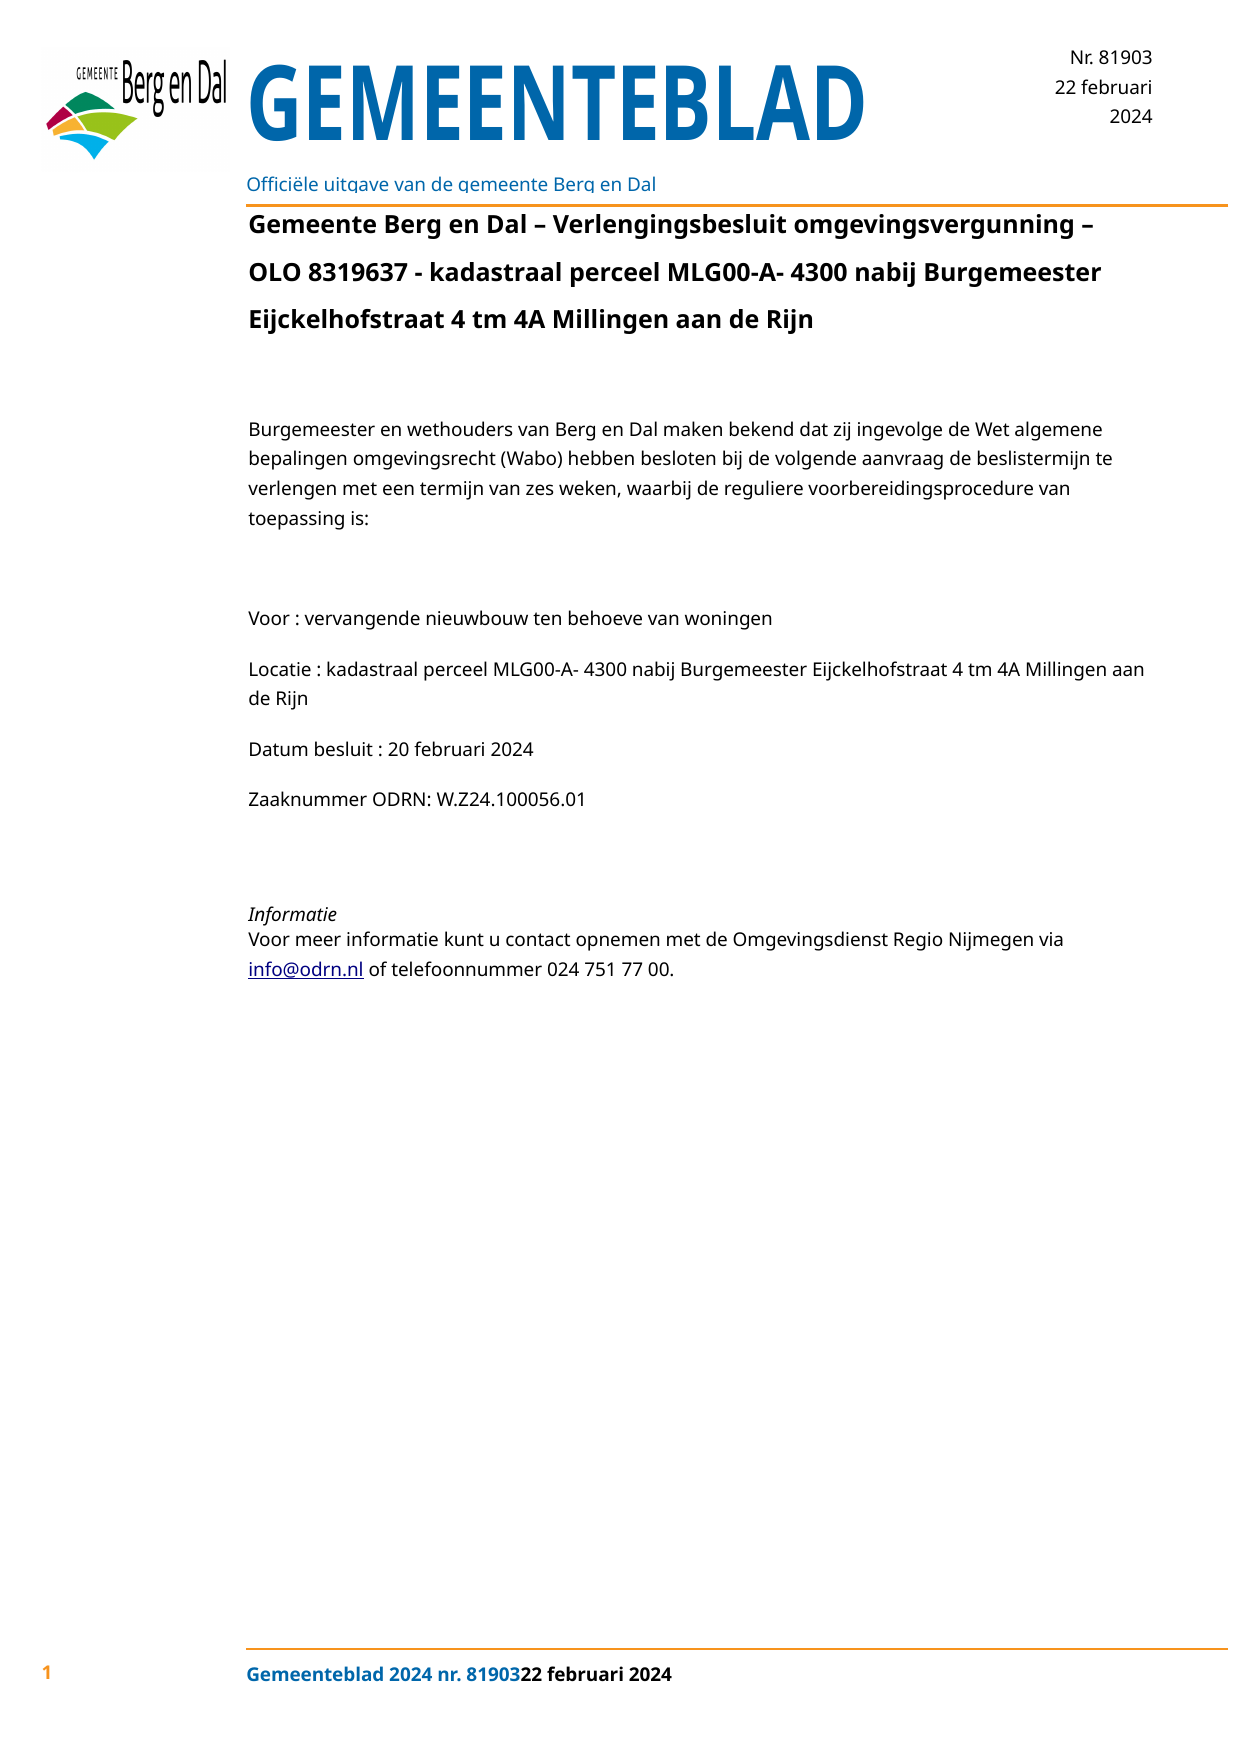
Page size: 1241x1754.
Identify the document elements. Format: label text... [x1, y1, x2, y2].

text Locatie : kadastraal perceel MLG00-A- 4300 nabij Burgemeester Eijckelhofstraat 4 tm 4A Millingen aan de Rijn [248, 656, 1152, 711]
text Voor meer informatie kunt u contact opnemen met de Omgevingsdienst Regio Nijmegen via info@odrn.nl of telefoonnummer 024 751 77 00. [248, 926, 1152, 982]
text Zaaknummer ODRN: W.Z24.100056.01 [248, 786, 1152, 812]
text Burgemeester en wethouders van Berg en Dal maken bekend dat zij ingevolge de Wet algemene bepalingen omgevingsrecht (Wabo) hebben besloten bij de volgende aanvraag de beslistermijn te verlengen met een termijn van zes weken, waarbij de reguliere voorbereidingsprocedure van toepassing is: [248, 416, 1152, 530]
picture [41, 47, 231, 172]
text Gemeente Berg en Dal – Verlengingsbesluit omgevingsvergunning – OLO 8319637 - kadastraal perceel MLG00-A- 4300 nabij Burgemeester Eijckelhofstraat 4 tm 4A Millingen aan de Rijn [248, 207, 1152, 336]
text Datum besluit : 20 februari 2024 [248, 736, 1152, 762]
text Voor : vervangende nieuwbouw ten behoeve van woningen [248, 606, 1152, 631]
text Informatie [248, 901, 1152, 926]
